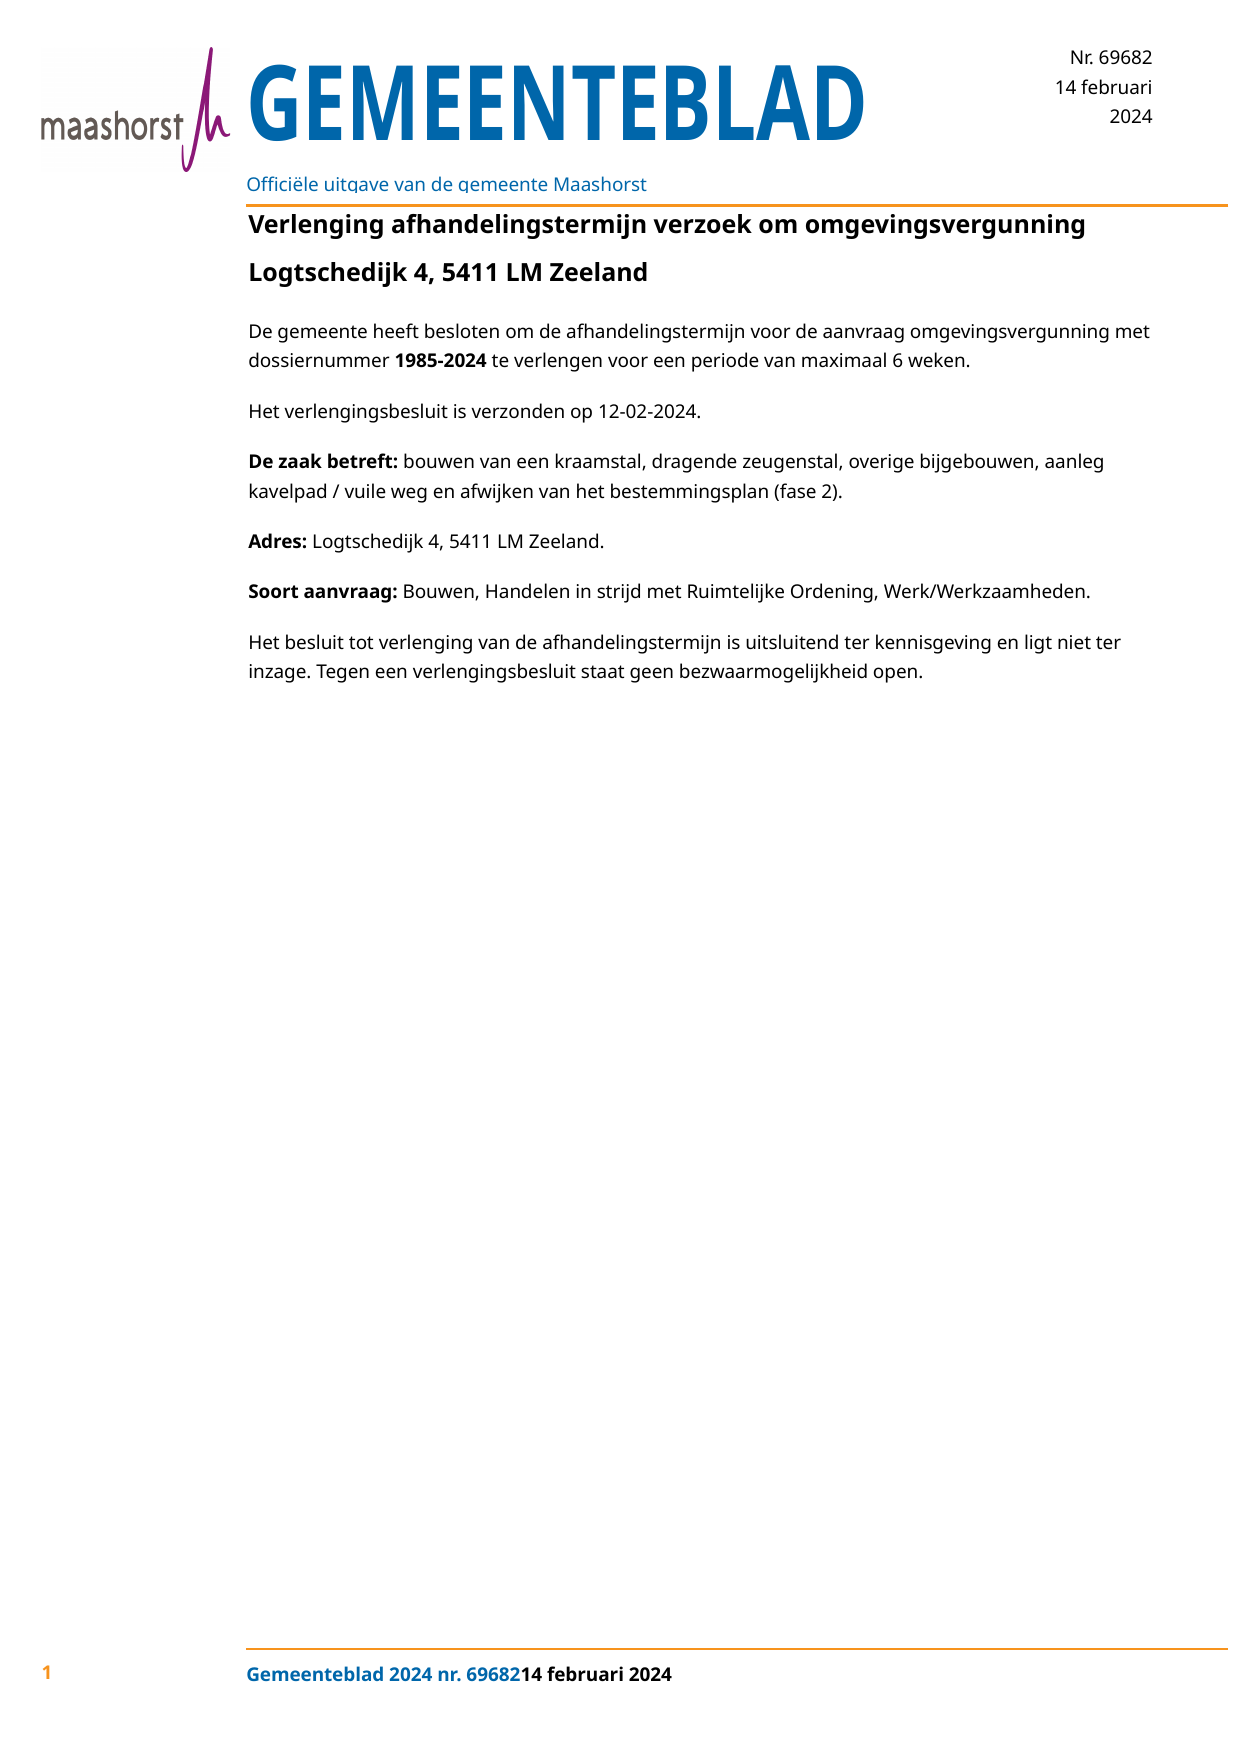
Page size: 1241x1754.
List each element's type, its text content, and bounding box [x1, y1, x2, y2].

text De zaak betreft: bouwen van een kraamstal, dragende zeugenstal, overige bijgebouwen, aanleg kavelpad / vuile weg en afwijken van het bestemmingsplan (fase 2). [248, 448, 1152, 504]
text Soort aanvraag: Bouwen, Handelen in strijd met Ruimtelijke Ordening, Werk/Werkzaamheden. [248, 579, 1152, 604]
text Verlenging afhandelingstermijn verzoek om omgevingsvergunning Logtschedijk 4, 5411 LM Zeeland [248, 207, 1152, 288]
text Het verlengingsbesluit is verzonden op 12-02-2024. [248, 398, 1152, 424]
text Adres: Logtschedijk 4, 5411 LM Zeeland. [248, 528, 1152, 554]
picture [41, 47, 231, 172]
text De gemeente heeft besloten om de afhandelingstermijn voor de aanvraag omgevingsvergunning met dossiernummer 1985-2024 te verlengen voor een periode van maximaal 6 weken. [248, 318, 1152, 373]
text Het besluit tot verlenging van de afhandelingstermijn is uitsluitend ter kennisgeving en ligt niet ter inzage. Tegen een verlengingsbesluit staat geen bezwaarmogelijkheid open. [248, 629, 1152, 684]
